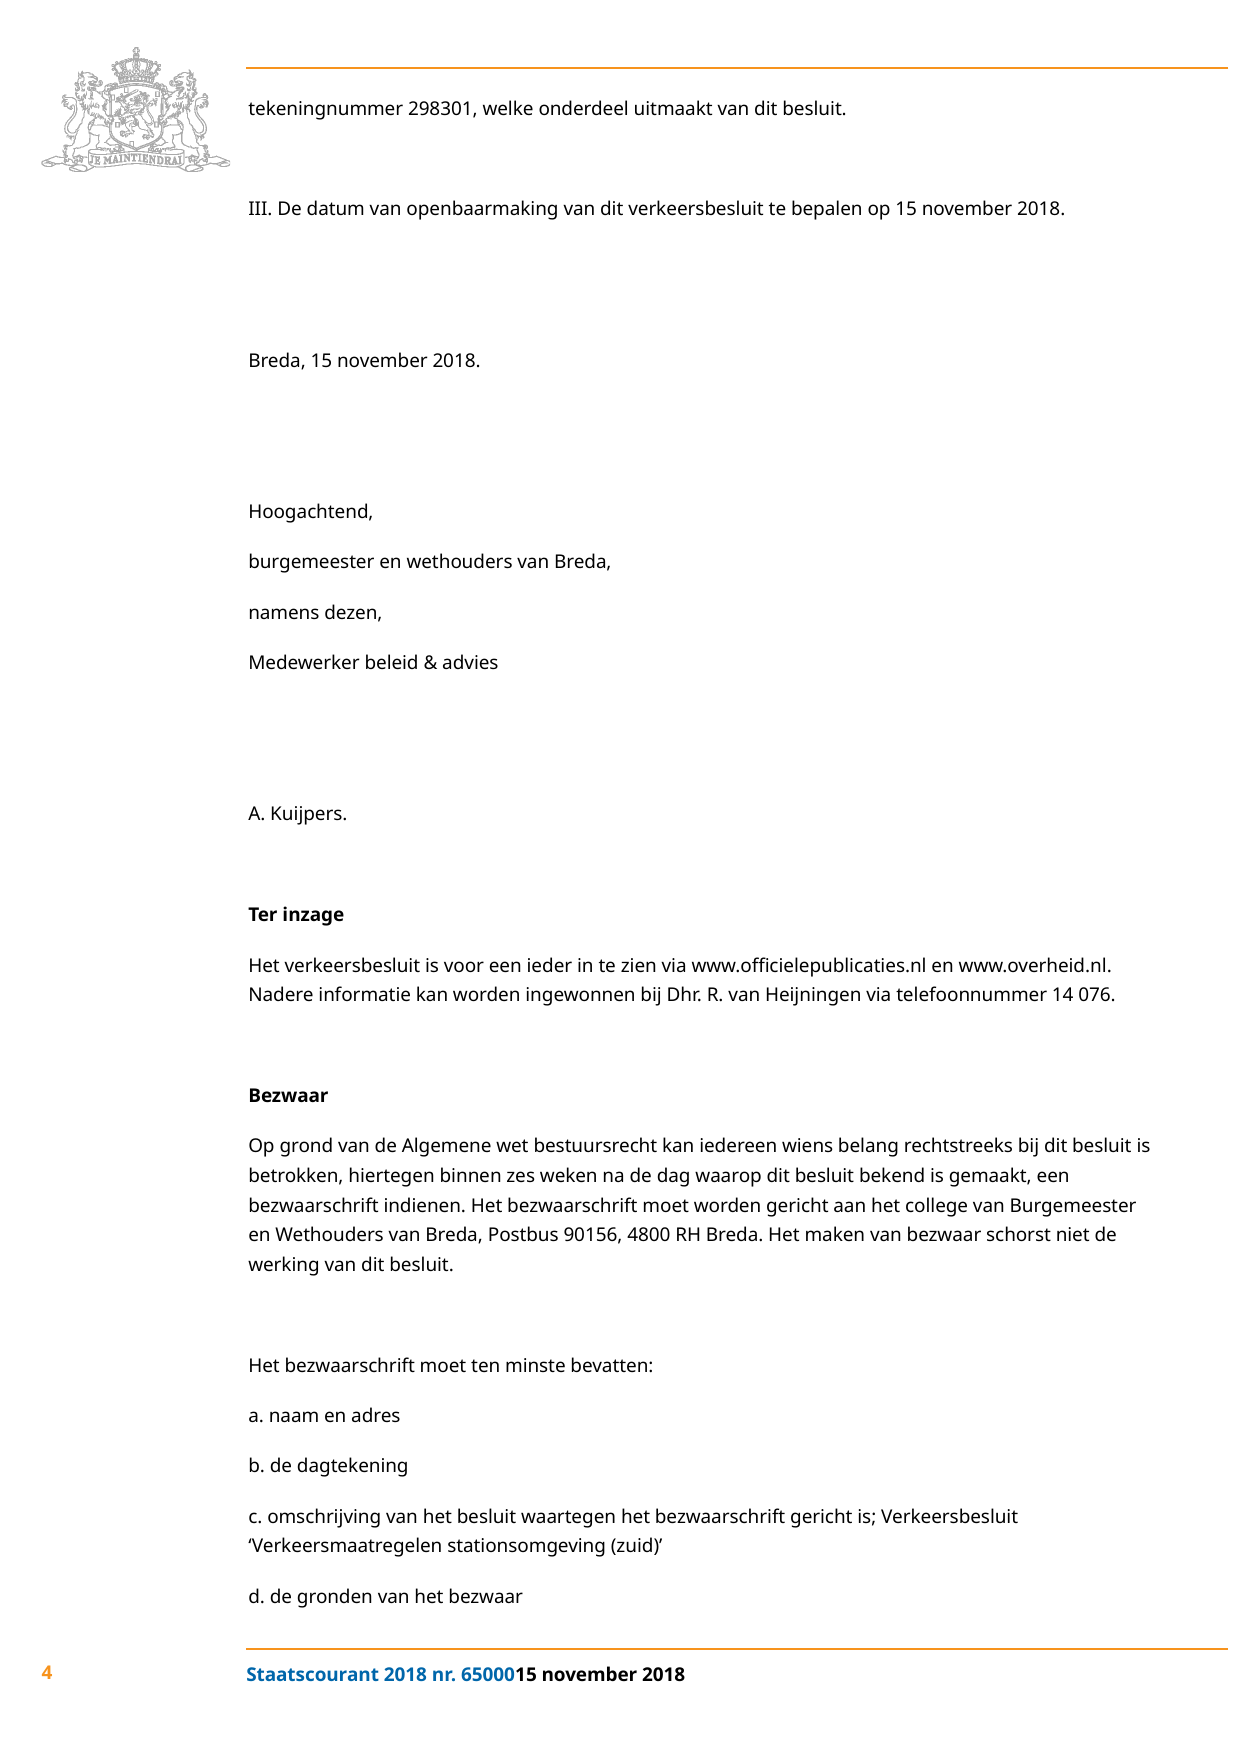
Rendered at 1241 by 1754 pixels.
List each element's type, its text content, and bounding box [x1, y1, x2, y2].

text Breda, 15 november 2018. [248, 347, 1152, 373]
text Op grond van de Algemene wet bestuursrecht kan iedereen wiens belang rechtstreeks bij dit besluit is betrokken, hiertegen binnen zes weken na de dag waarop dit besluit bekend is gemaakt, een bezwaarschrift indienen. Het bezwaarschrift moet worden gericht aan het college van Burgemeester en Wethouders van Breda, Postbus 90156, 4800 RH Breda. Het maken van bezwaar schorst niet de werking van dit besluit. [248, 1133, 1152, 1277]
text b. de dagtekening [248, 1453, 1152, 1478]
text III. De datum van openbaarmaking van dit verkeersbesluit te bepalen op 15 november 2018. [248, 196, 1152, 221]
text Het bezwaarschrift moet ten minste bevatten: [248, 1352, 1152, 1378]
text Hoogachtend, [248, 498, 1152, 524]
text Ter inzage [248, 901, 1152, 927]
picture [41, 47, 231, 172]
text Bezwaar [248, 1082, 1152, 1108]
text d. de gronden van het bezwaar [248, 1583, 1152, 1609]
text A. Kuijpers. [248, 801, 1152, 826]
text a. naam en adres [248, 1402, 1152, 1428]
text tekeningnummer 298301, welke onderdeel uitmaakt van dit besluit. [248, 95, 1152, 121]
text burgemeester en wethouders van Breda, [248, 548, 1152, 574]
text c. omschrijving van het besluit waartegen het bezwaarschrift gericht is; Verkeersbesluit ‘Verkeersmaatregelen stationsomgeving (zuid)’ [248, 1503, 1152, 1558]
text namens dezen, [248, 599, 1152, 625]
text Het verkeersbesluit is voor een ieder in te zien via www.officielepublicaties.nl en www.overheid.nl. Nadere informatie kan worden ingewonnen bij Dhr. R. van Heijningen via telefoonnummer 14 076. [248, 952, 1152, 1007]
text Medewerker beleid & advies [248, 649, 1152, 675]
